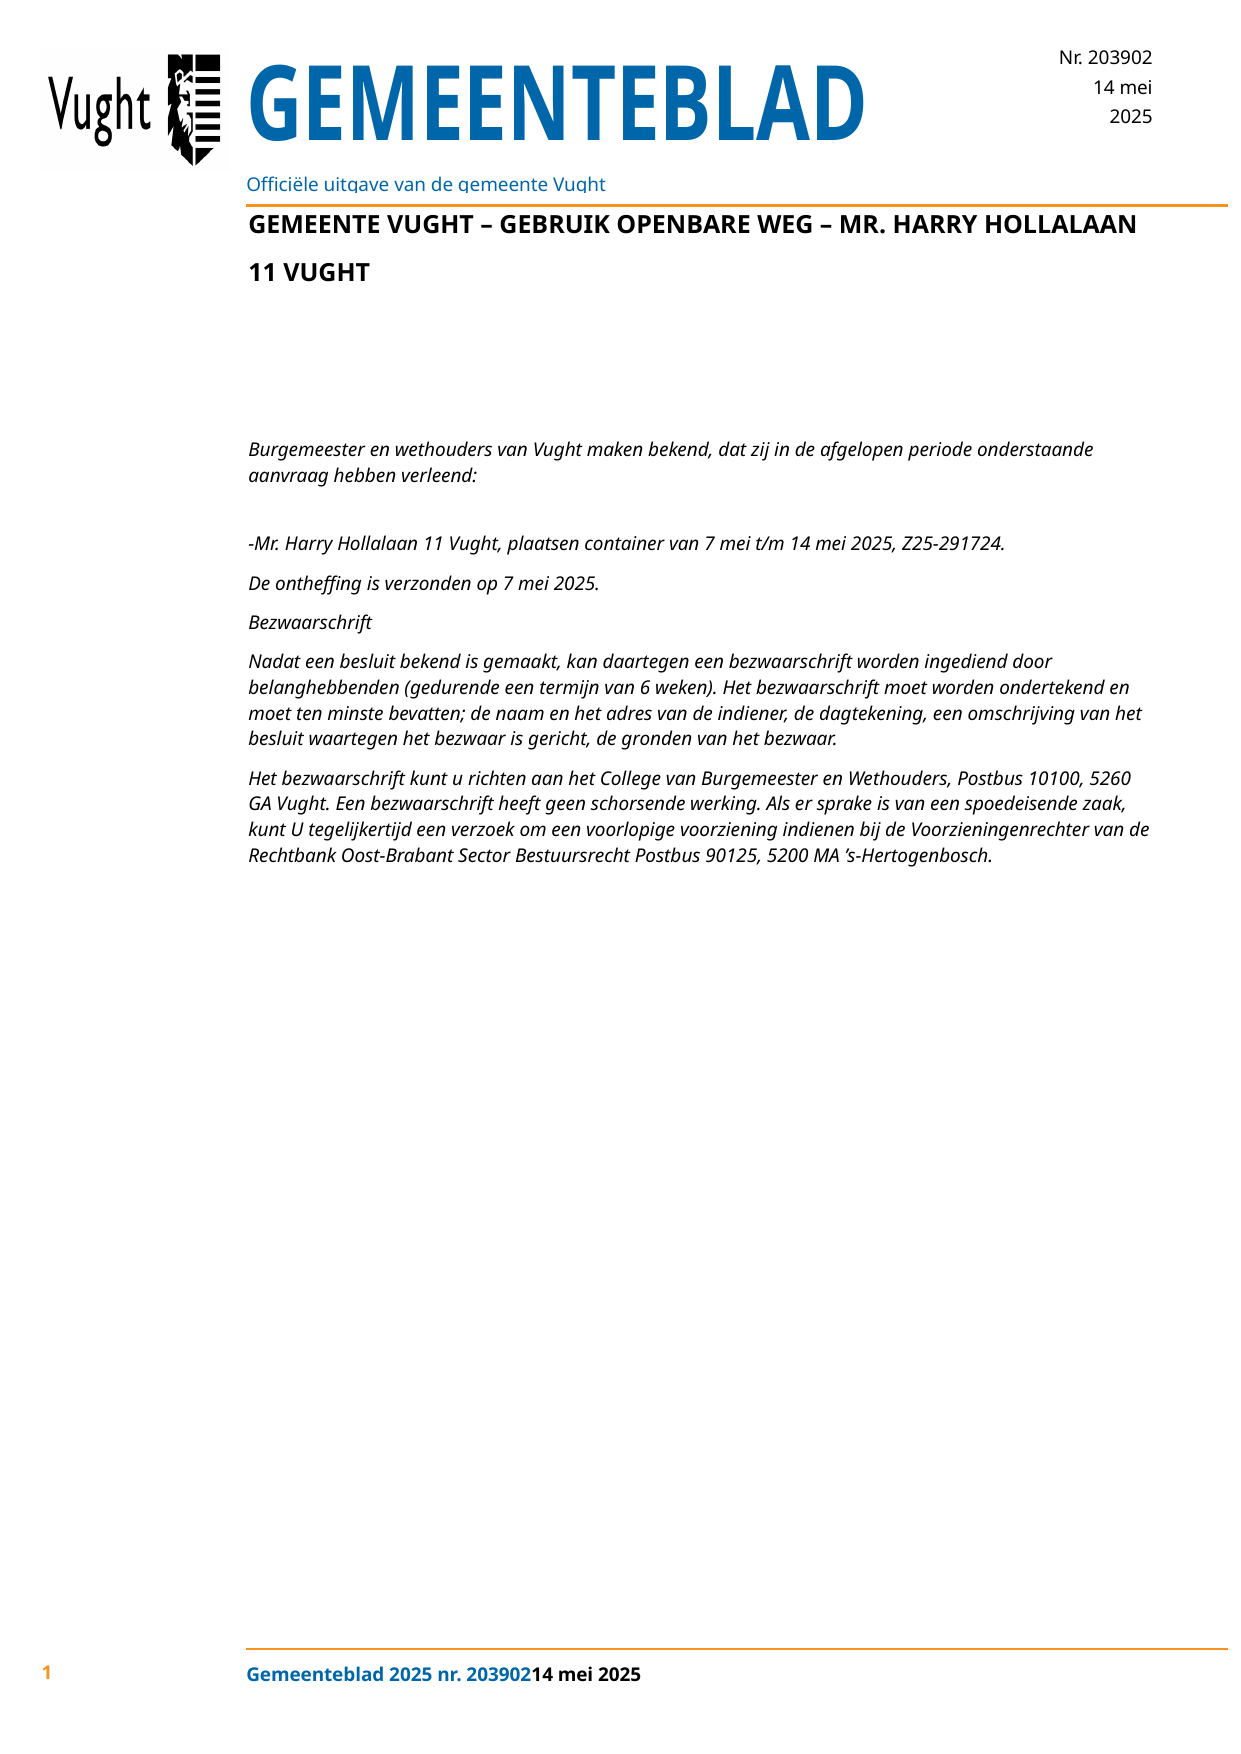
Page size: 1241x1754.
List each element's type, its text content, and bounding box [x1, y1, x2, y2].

text Burgemeester en wethouders van Vught maken bekend, dat zij in de afgelopen periode onderstaande aanvraag hebben verleend: [248, 436, 1152, 487]
text Het bezwaarschrift kunt u richten aan het College van Burgemeester en Wethouders, Postbus 10100, 5260 GA Vught. Een bezwaarschrift heeft geen schorsende werking. Als er sprake is van een spoedeisende zaak, kunt U tegelijkertijd een verzoek om een voorlopige voorziening indienen bij de Voorzieningenrechter van de Rechtbank Oost-Brabant Sector Bestuursrecht Postbus 90125, 5200 MA ’s-Hertogenbosch. [248, 765, 1152, 868]
text Bezwaarschrift [248, 609, 1152, 635]
picture [41, 47, 231, 172]
text GEMEENTE VUGHT – GEBRUIK OPENBARE WEG – MR. HARRY HOLLALAAN 11 VUGHT [248, 207, 1152, 288]
text Nadat een besluit bekend is gemaakt, kan daartegen een bezwaarschrift worden ingediend door belanghebbenden (gedurende een termijn van 6 weken). Het bezwaarschrift moet worden ondertekend en moet ten minste bevatten; de naam en het adres van de indiener, de dagtekening, een omschrijving van het besluit waartegen het bezwaar is gericht, de gronden van het bezwaar. [248, 648, 1152, 751]
text -Mr. Harry Hollalaan 11 Vught, plaatsen container van 7 mei t/m 14 mei 2025, Z25-291724. [248, 531, 1152, 556]
text De ontheffing is verzonden op 7 mei 2025. [248, 570, 1152, 596]
